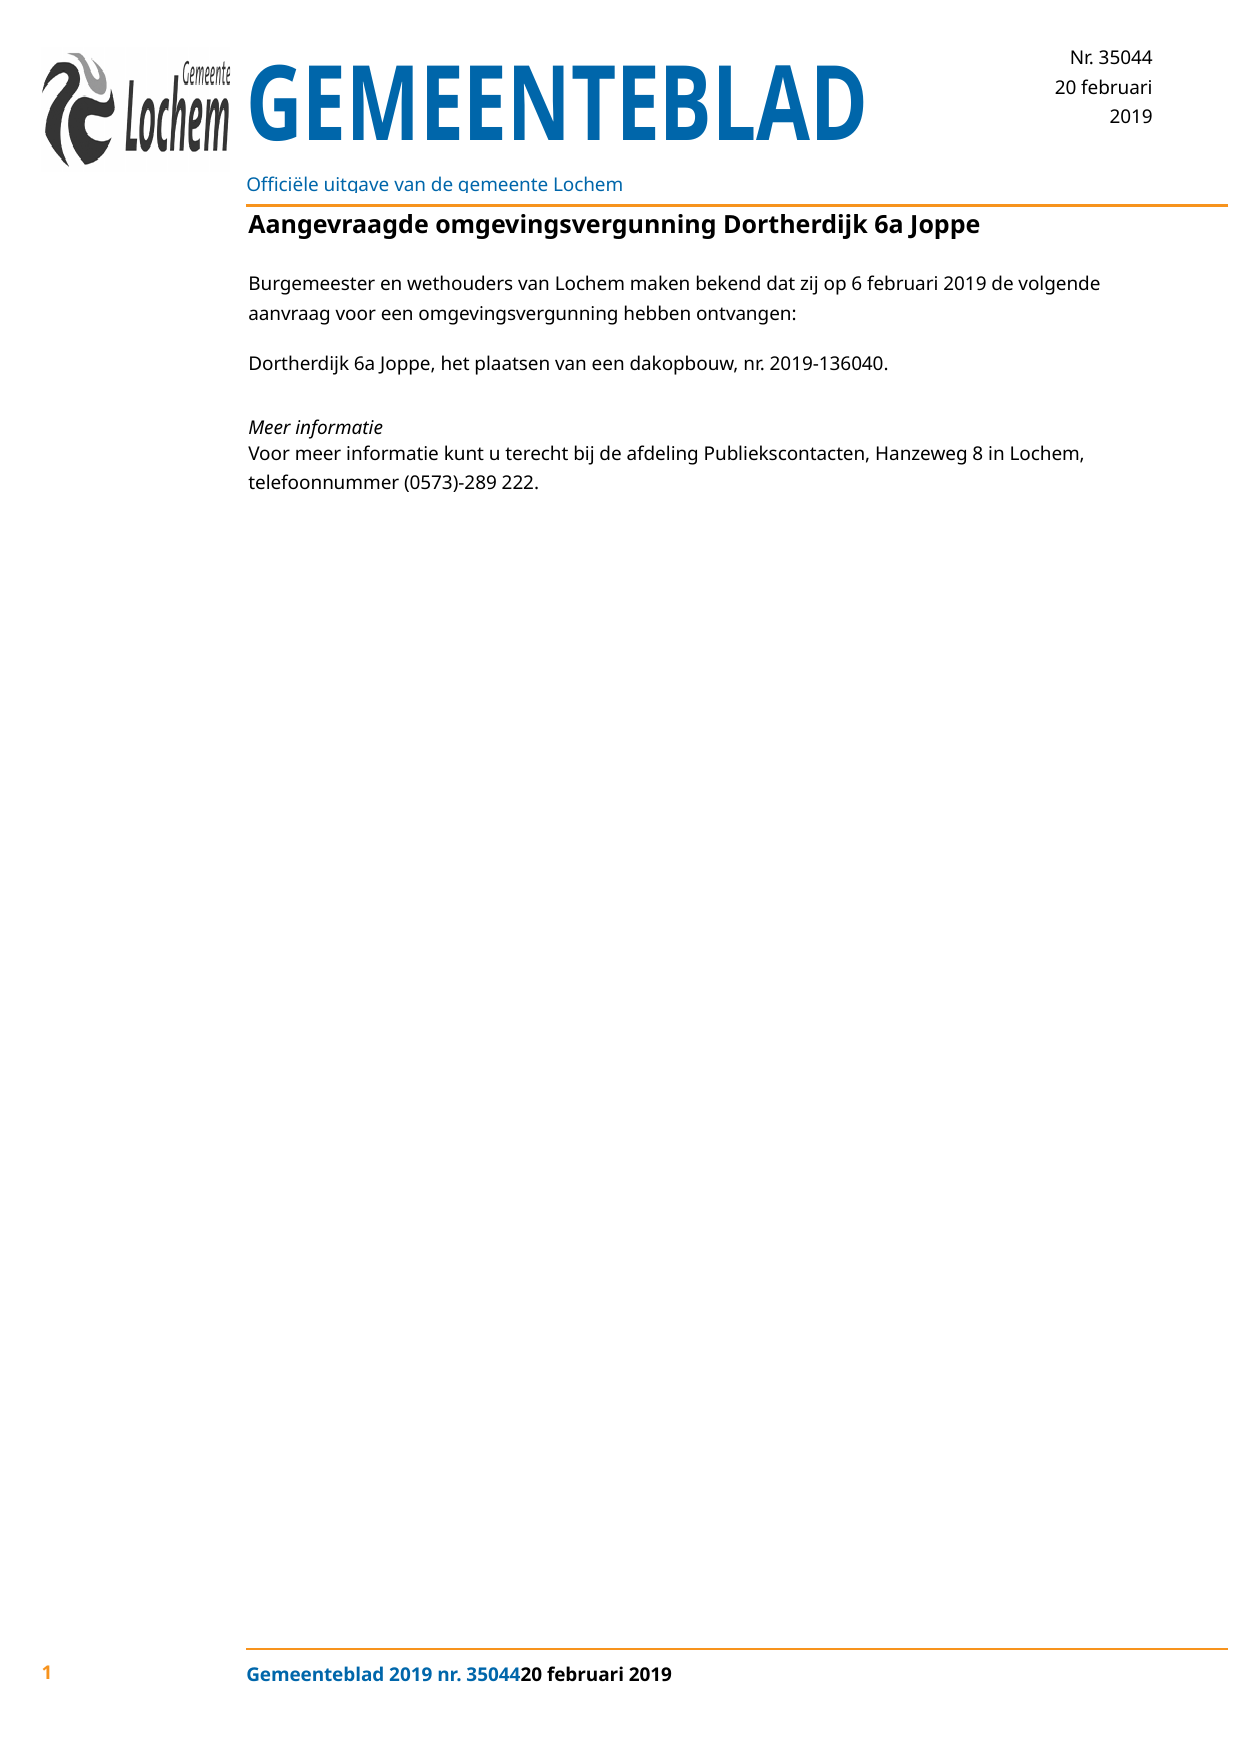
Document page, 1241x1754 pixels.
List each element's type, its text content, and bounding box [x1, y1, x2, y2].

text Burgemeester en wethouders van Lochem maken bekend dat zij op 6 februari 2019 de volgende aanvraag voor een omgevingsvergunning hebben ontvangen: [248, 270, 1152, 326]
text Dortherdijk 6a Joppe, het plaatsen van een dakopbouw, nr. 2019-136040. [248, 350, 1152, 376]
picture [41, 47, 231, 172]
text Aangevraagde omgevingsvergunning Dortherdijk 6a Joppe [248, 207, 1152, 241]
text Voor meer informatie kunt u terecht bij de afdeling Publiekscontacten, Hanzeweg 8 in Lochem, telefoonnummer (0573)-289 222. [248, 440, 1152, 495]
text Meer informatie [248, 414, 1152, 440]
